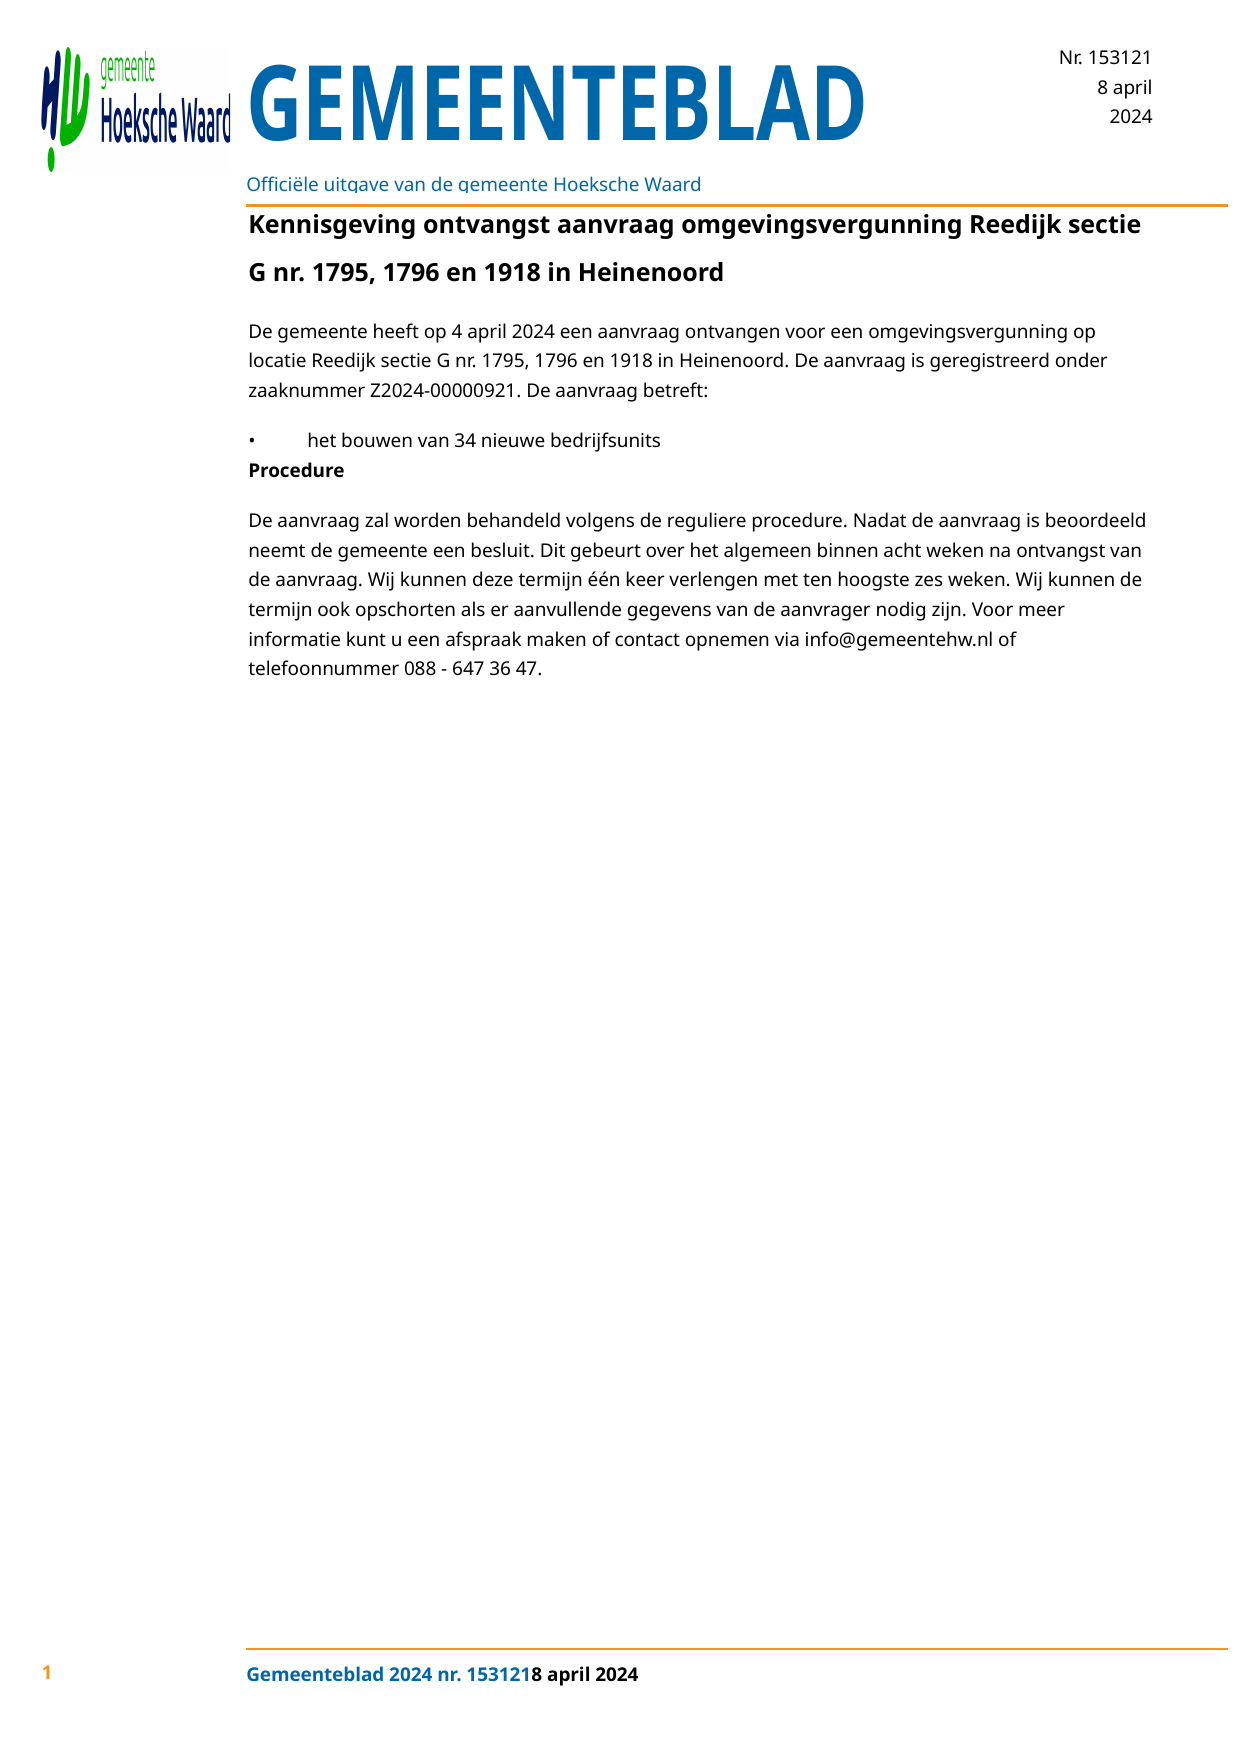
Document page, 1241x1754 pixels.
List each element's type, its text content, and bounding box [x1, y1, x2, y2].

picture [41, 47, 231, 172]
list het bouwen van 34 nieuwe bedrijfsunits [248, 427, 1152, 453]
text Kennisgeving ontvangst aanvraag omgevingsvergunning Reedijk sectie G nr. 1795, 1796 en 1918 in Heinenoord [248, 207, 1152, 288]
text De gemeente heeft op 4 april 2024 een aanvraag ontvangen voor een omgevingsvergunning op locatie Reedijk sectie G nr. 1795, 1796 en 1918 in Heinenoord. De aanvraag is geregistreerd onder zaaknummer Z2024-00000921. De aanvraag betreft: [248, 318, 1152, 403]
text Procedure [248, 457, 1152, 483]
text De aanvraag zal worden behandeld volgens de reguliere procedure. Nadat de aanvraag is beoordeeld neemt de gemeente een besluit. Dit gebeurt over het algemeen binnen acht weken na ontvangst van de aanvraag. Wij kunnen deze termijn één keer verlengen met ten hoogste zes weken. Wij kunnen de termijn ook opschorten als er aanvullende gegevens van de aanvrager nodig zijn. Voor meer informatie kunt u een afspraak maken of contact opnemen via info@gemeentehw.nl of telefoonnummer 088 - 647 36 47. [248, 507, 1152, 681]
